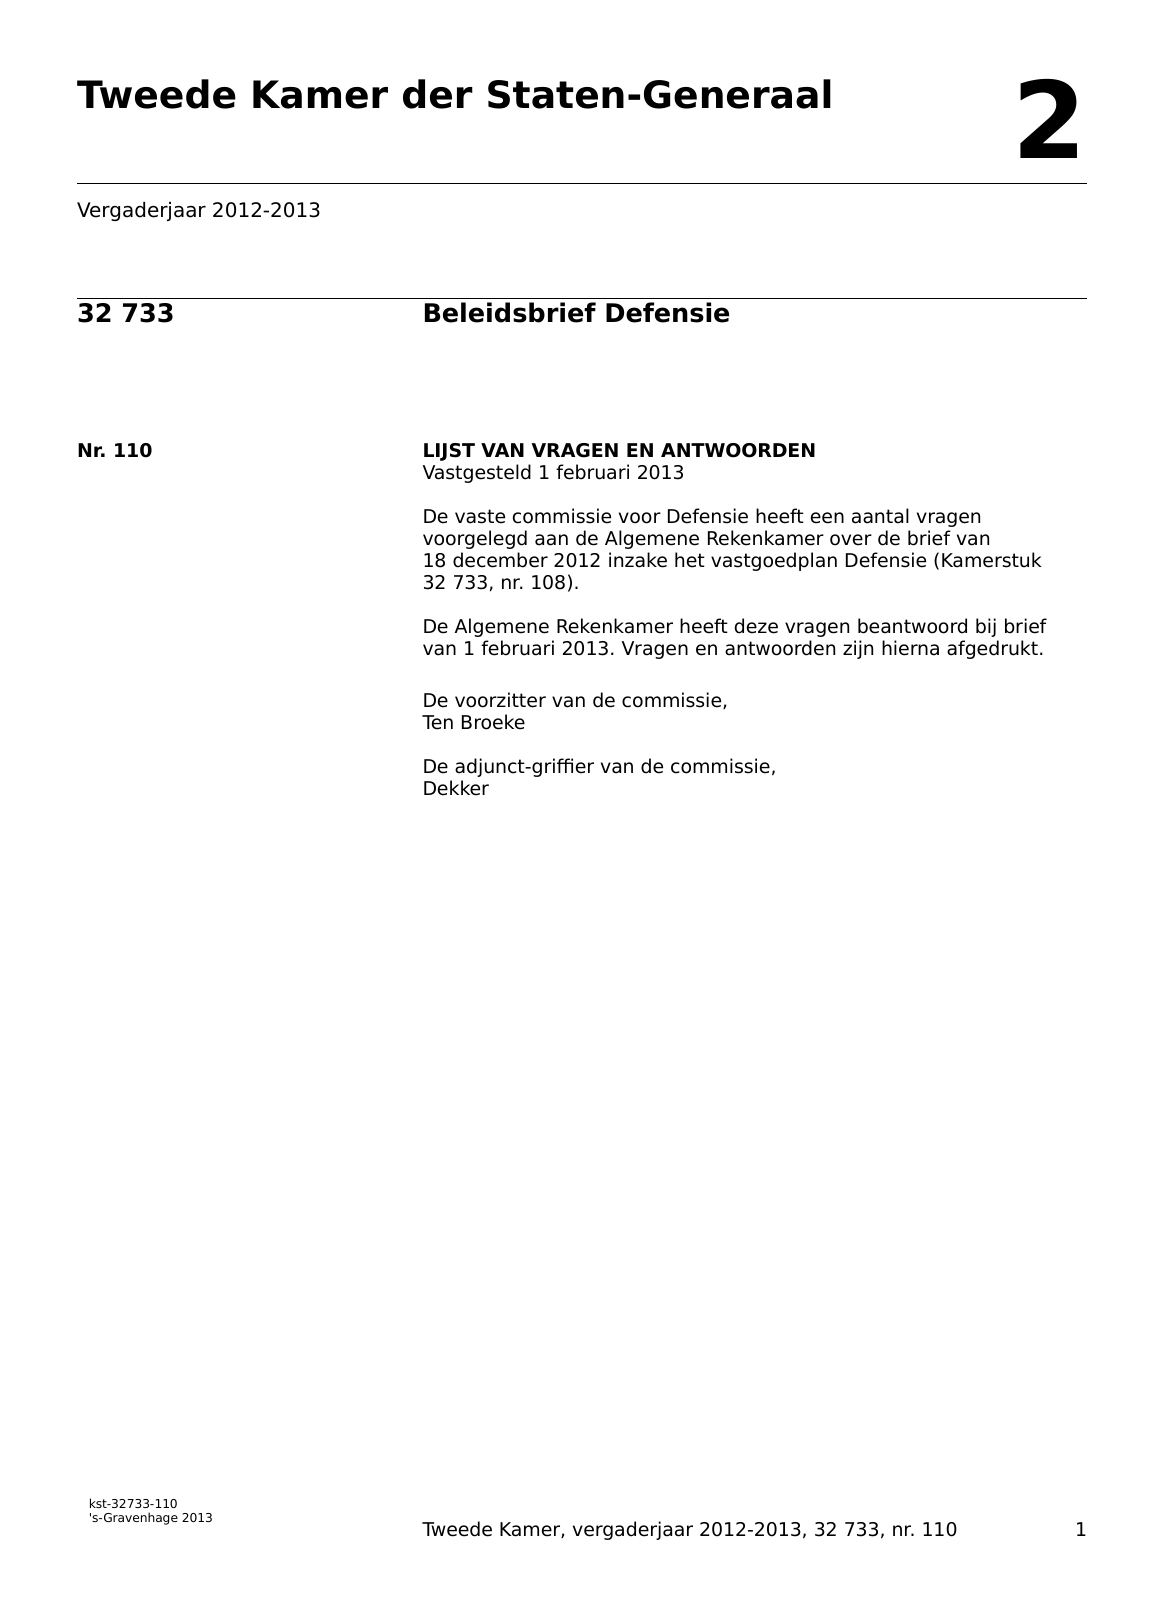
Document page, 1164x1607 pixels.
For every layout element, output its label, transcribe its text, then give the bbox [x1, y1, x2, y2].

table_header 2 [886, 59, 1087, 183]
table_header Tweede Kamer der Staten-Generaal [77, 59, 886, 183]
text 's-Gravenhage 2013 [88, 1511, 323, 1525]
text De vaste commissie voor Defensie heeft een aantal vragen voorgelegd aan de Algemene Rekenkamer over de brief van 18 december 2012 inzake het vastgoedplan Defensie (Kamerstuk 32 733, nr. 108). [422, 506, 1087, 594]
subtitle Nr. 110 LIJST VAN VRAGEN EN ANTWOORDEN [77, 440, 1087, 462]
text Vastgesteld 1 februari 2013 [422, 462, 1087, 484]
subtitle 32 733 Beleidsbrief Defensie [77, 299, 1087, 329]
table_cell Vergaderjaar 2012-2013 [77, 184, 1087, 298]
text De Algemene Rekenkamer heeft deze vragen beantwoord bij brief van 1 februari 2013. Vragen en antwoorden zijn hierna afgedrukt. [422, 616, 1087, 660]
text De voorzitter van de commissie, Ten Broeke [422, 690, 1087, 734]
text De adjunct-griffier van de commissie, Dekker [422, 756, 1087, 800]
text kst-32733-110 [88, 1497, 323, 1511]
